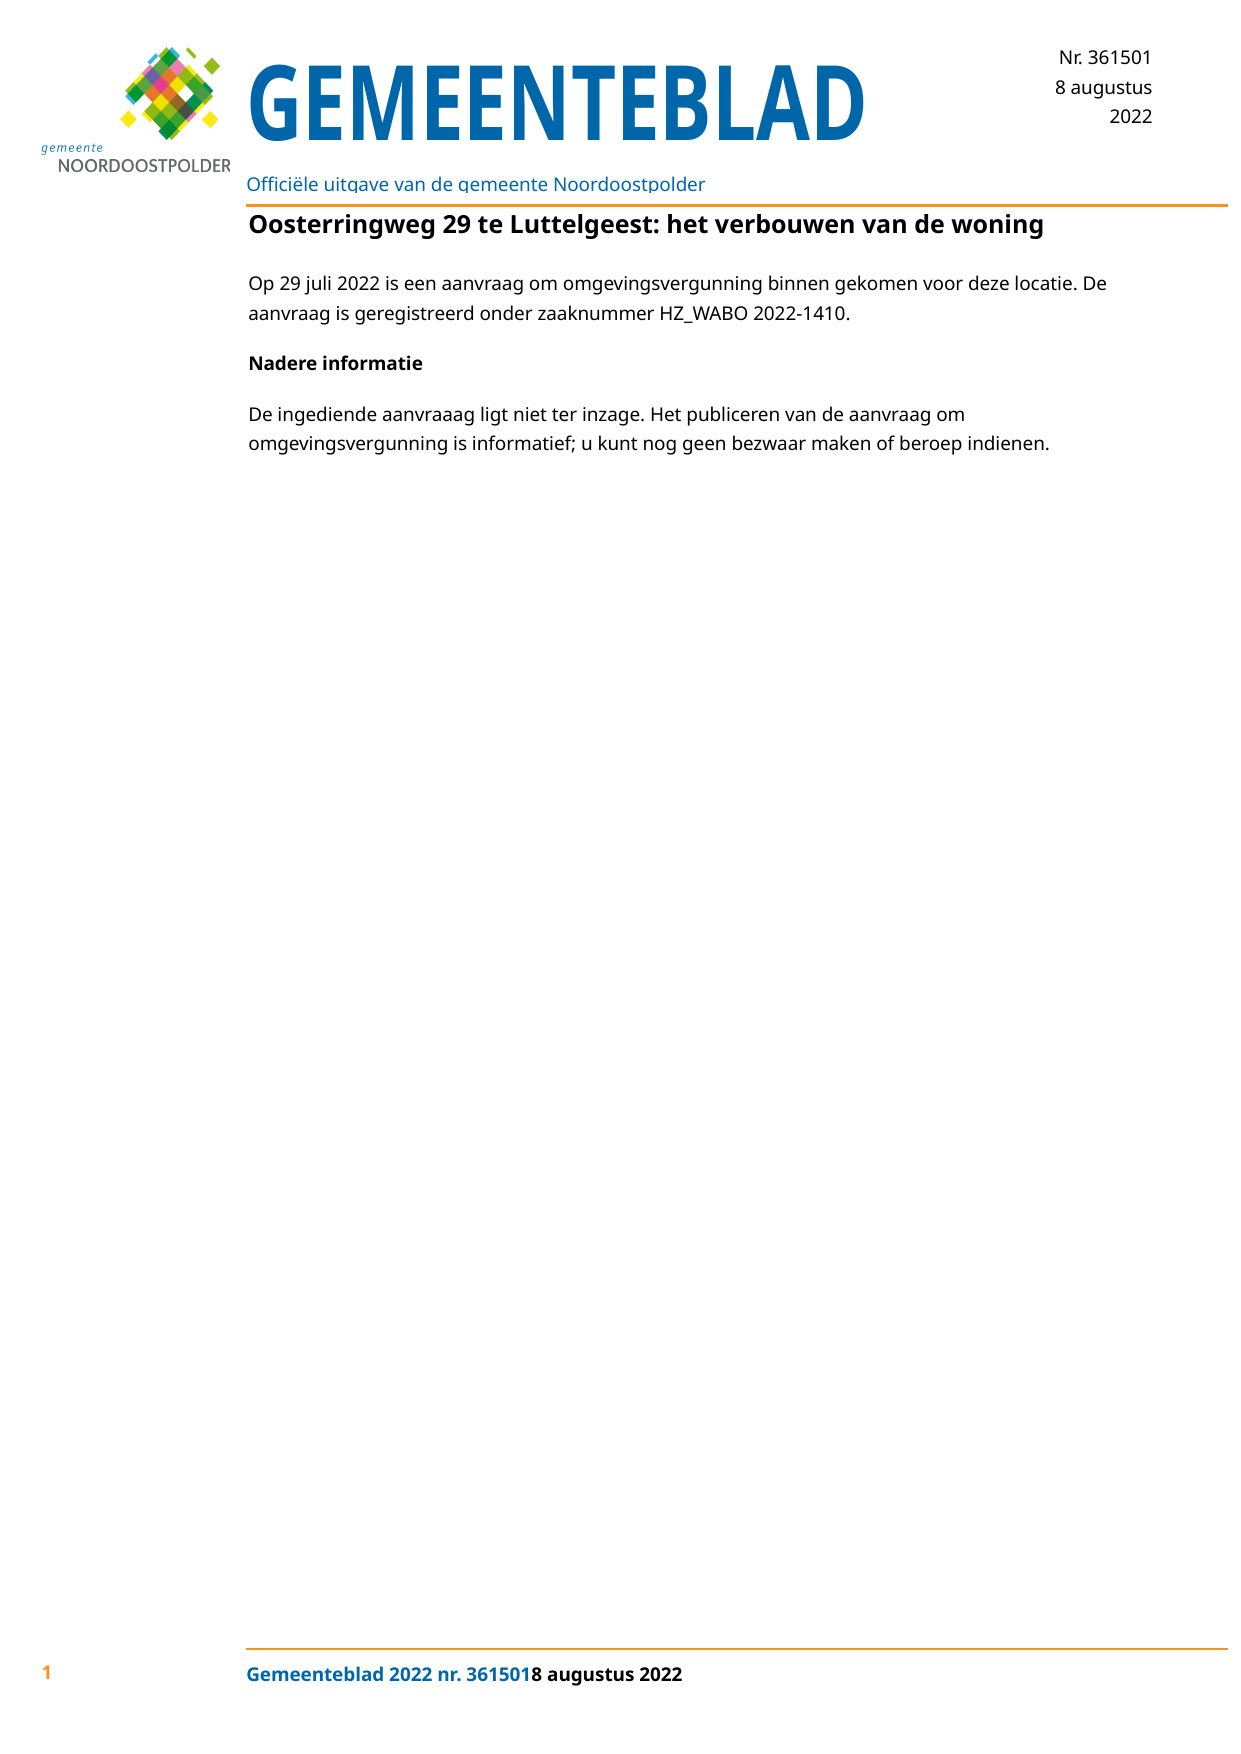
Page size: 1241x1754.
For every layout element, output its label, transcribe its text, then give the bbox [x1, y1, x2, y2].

text Op 29 juli 2022 is een aanvraag om omgevingsvergunning binnen gekomen voor deze locatie. De aanvraag is geregistreerd onder zaaknummer HZ_WABO 2022-1410. [248, 270, 1152, 326]
text De ingediende aanvraaag ligt niet ter inzage. Het publiceren van de aanvraag om omgevingsvergunning is informatief; u kunt nog geen bezwaar maken of beroep indienen. [248, 401, 1152, 456]
text Nadere informatie [248, 350, 1152, 376]
text Oosterringweg 29 te Luttelgeest: het verbouwen van de woning [248, 207, 1152, 241]
picture [41, 47, 231, 172]
